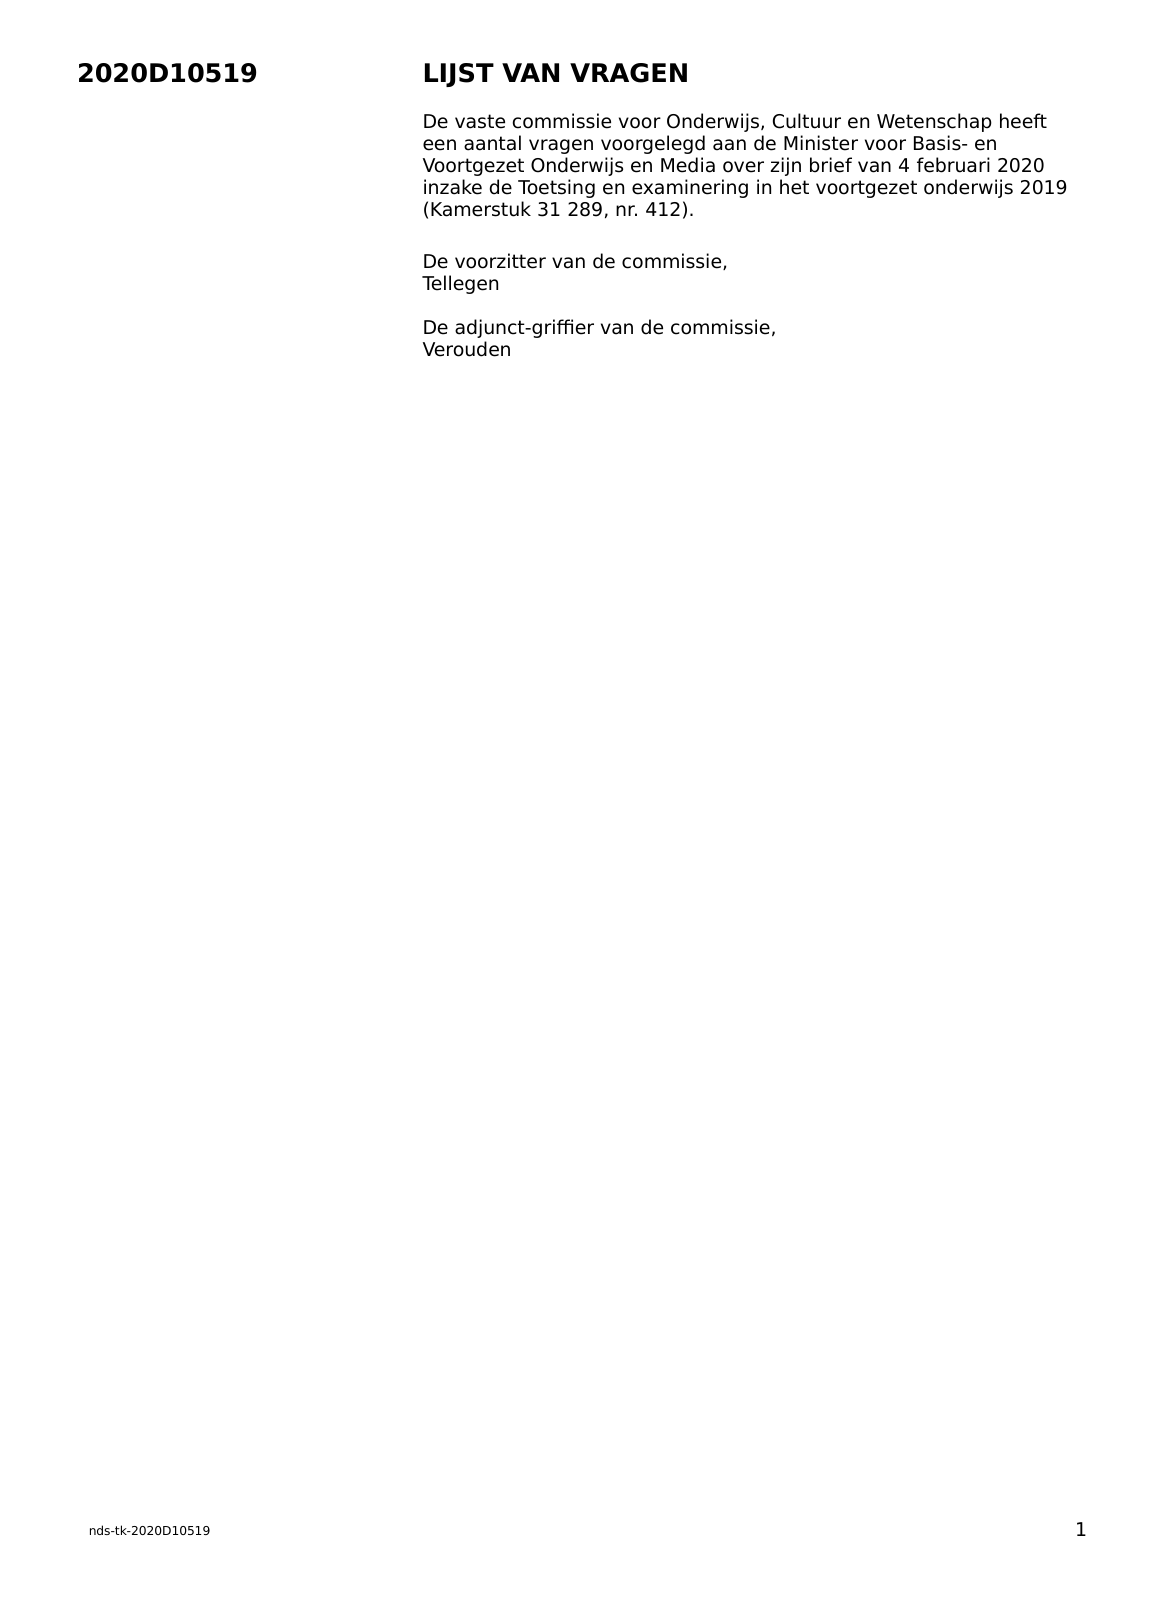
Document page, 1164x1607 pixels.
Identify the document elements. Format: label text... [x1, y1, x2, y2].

text 2020D10519 LIJST VAN VRAGEN [77, 59, 1087, 89]
text De vaste commissie voor Onderwijs, Cultuur en Wetenschap heeft een aantal vragen voorgelegd aan de Minister voor Basis- en Voortgezet Onderwijs en Media over zijn brief van 4 februari 2020 inzake de Toetsing en examinering in het voortgezet onderwijs 2019 (Kamerstuk 31 289, nr. 412). [422, 111, 1087, 221]
text nds-tk-2020D10519 [88, 1524, 323, 1538]
text De adjunct-griffier van de commissie, Verouden [422, 317, 1087, 361]
text De voorzitter van de commissie, Tellegen [422, 251, 1087, 295]
